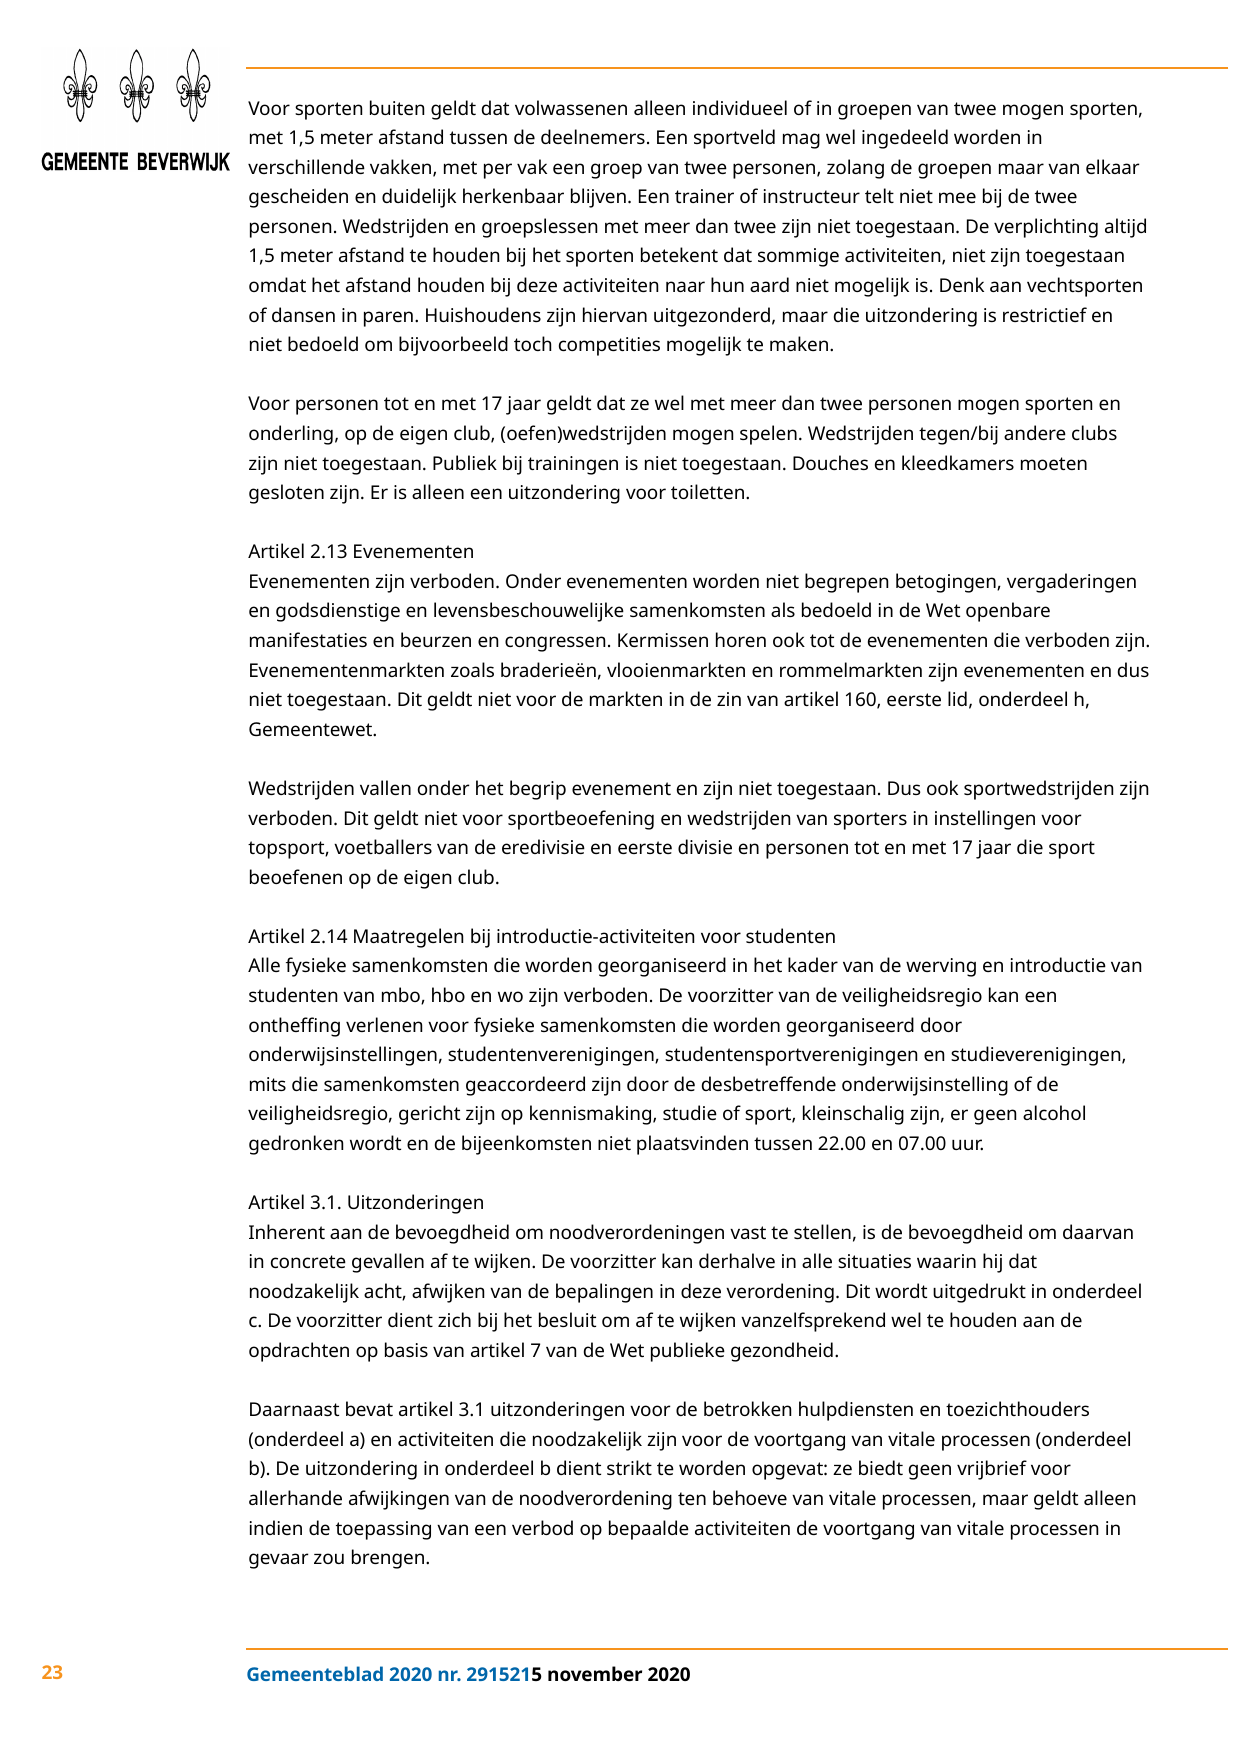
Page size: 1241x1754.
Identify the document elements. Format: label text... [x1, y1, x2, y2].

text Evenementen zijn verboden. Onder evenementen worden niet begrepen betogingen, vergaderingen en godsdienstige en levensbeschouwelijke samenkomsten als bedoeld in de Wet openbare manifestaties en beurzen en congressen. Kermissen horen ook tot de evenementen die verboden zijn. Evenementenmarkten zoals braderieën, vlooienmarkten en rommelmarkten zijn evenementen en dus niet toegestaan. Dit geldt niet voor de markten in de zin van artikel 160, eerste lid, onderdeel h, Gemeentewet. [248, 568, 1152, 742]
text Wedstrijden vallen onder het begrip evenement en zijn niet toegestaan. Dus ook sportwedstrijden zijn verboden. Dit geldt niet voor sportbeoefening en wedstrijden van sporters in instellingen voor topsport, voetballers van de eredivisie en eerste divisie en personen tot en met 17 jaar die sport beoefenen op de eigen club. [248, 775, 1152, 890]
text Voor personen tot en met 17 jaar geldt dat ze wel met meer dan twee personen mogen sporten en onderling, op de eigen club, (oefen)wedstrijden mogen spelen. Wedstrijden tegen/bij andere clubs zijn niet toegestaan. Publiek bij trainingen is niet toegestaan. Douches en kleedkamers moeten gesloten zijn. Er is alleen een uitzondering voor toiletten. [248, 391, 1152, 505]
text Voor sporten buiten geldt dat volwassenen alleen individueel of in groepen van twee mogen sporten, met 1,5 meter afstand tussen de deelnemers. Een sportveld mag wel ingedeeld worden in verschillende vakken, met per vak een groep van twee personen, zolang de groepen maar van elkaar gescheiden en duidelijk herkenbaar blijven. Een trainer of instructeur telt niet mee bij de twee personen. Wedstrijden en groepslessen met meer dan twee zijn niet toegestaan. De verplichting altijd 1,5 meter afstand te houden bij het sporten betekent dat sommige activiteiten, niet zijn toegestaan omdat het afstand houden bij deze activiteiten naar hun aard niet mogelijk is. Denk aan vechtsporten of dansen in paren. Huishoudens zijn hiervan uitgezonderd, maar die uitzondering is restrictief en niet bedoeld om bijvoorbeeld toch competities mogelijk te maken. [248, 95, 1152, 357]
text Inherent aan de bevoegdheid om noodverordeningen vast te stellen, is de bevoegdheid om daarvan in concrete gevallen af te wijken. De voorzitter kan derhalve in alle situaties waarin hij dat noodzakelijk acht, afwijken van de bepalingen in deze verordening. Dit wordt uitgedrukt in onderdeel c. De voorzitter dient zich bij het besluit om af te wijken vanzelfsprekend wel te houden aan de opdrachten op basis van artikel 7 van de Wet publieke gezondheid. [248, 1219, 1152, 1363]
text Daarnaast bevat artikel 3.1 uitzonderingen voor de betrokken hulpdiensten en toezichthouders (onderdeel a) en activiteiten die noodzakelijk zijn voor de voortgang van vitale processen (onderdeel b). De uitzondering in onderdeel b dient strikt te worden opgevat: ze biedt geen vrijbrief voor allerhande afwijkingen van de noodverordening ten behoeve van vitale processen, maar geldt alleen indien de toepassing van een verbod op bepaalde activiteiten de voortgang van vitale processen in gevaar zou brengen. [248, 1396, 1152, 1570]
text Alle fysieke samenkomsten die worden georganiseerd in het kader van de werving en introductie van studenten van mbo, hbo en wo zijn verboden. De voorzitter van de veiligheidsregio kan een ontheffing verlenen voor fysieke samenkomsten die worden georganiseerd door onderwijsinstellingen, studentenverenigingen, studentensportverenigingen en studieverenigingen, mits die samenkomsten geaccordeerd zijn door de desbetreffende onderwijsinstelling of de veiligheidsregio, gericht zijn op kennismaking, studie of sport, kleinschalig zijn, er geen alcohol gedronken wordt en de bijeenkomsten niet plaatsvinden tussen 22.00 en 07.00 uur. [248, 953, 1152, 1156]
picture [41, 47, 231, 172]
text Artikel 2.13 Evenementen [248, 538, 1152, 564]
text Artikel 3.1. Uitzonderingen [248, 1189, 1152, 1215]
text Artikel 2.14 Maatregelen bij introductie-activiteiten voor studenten [248, 923, 1152, 949]
